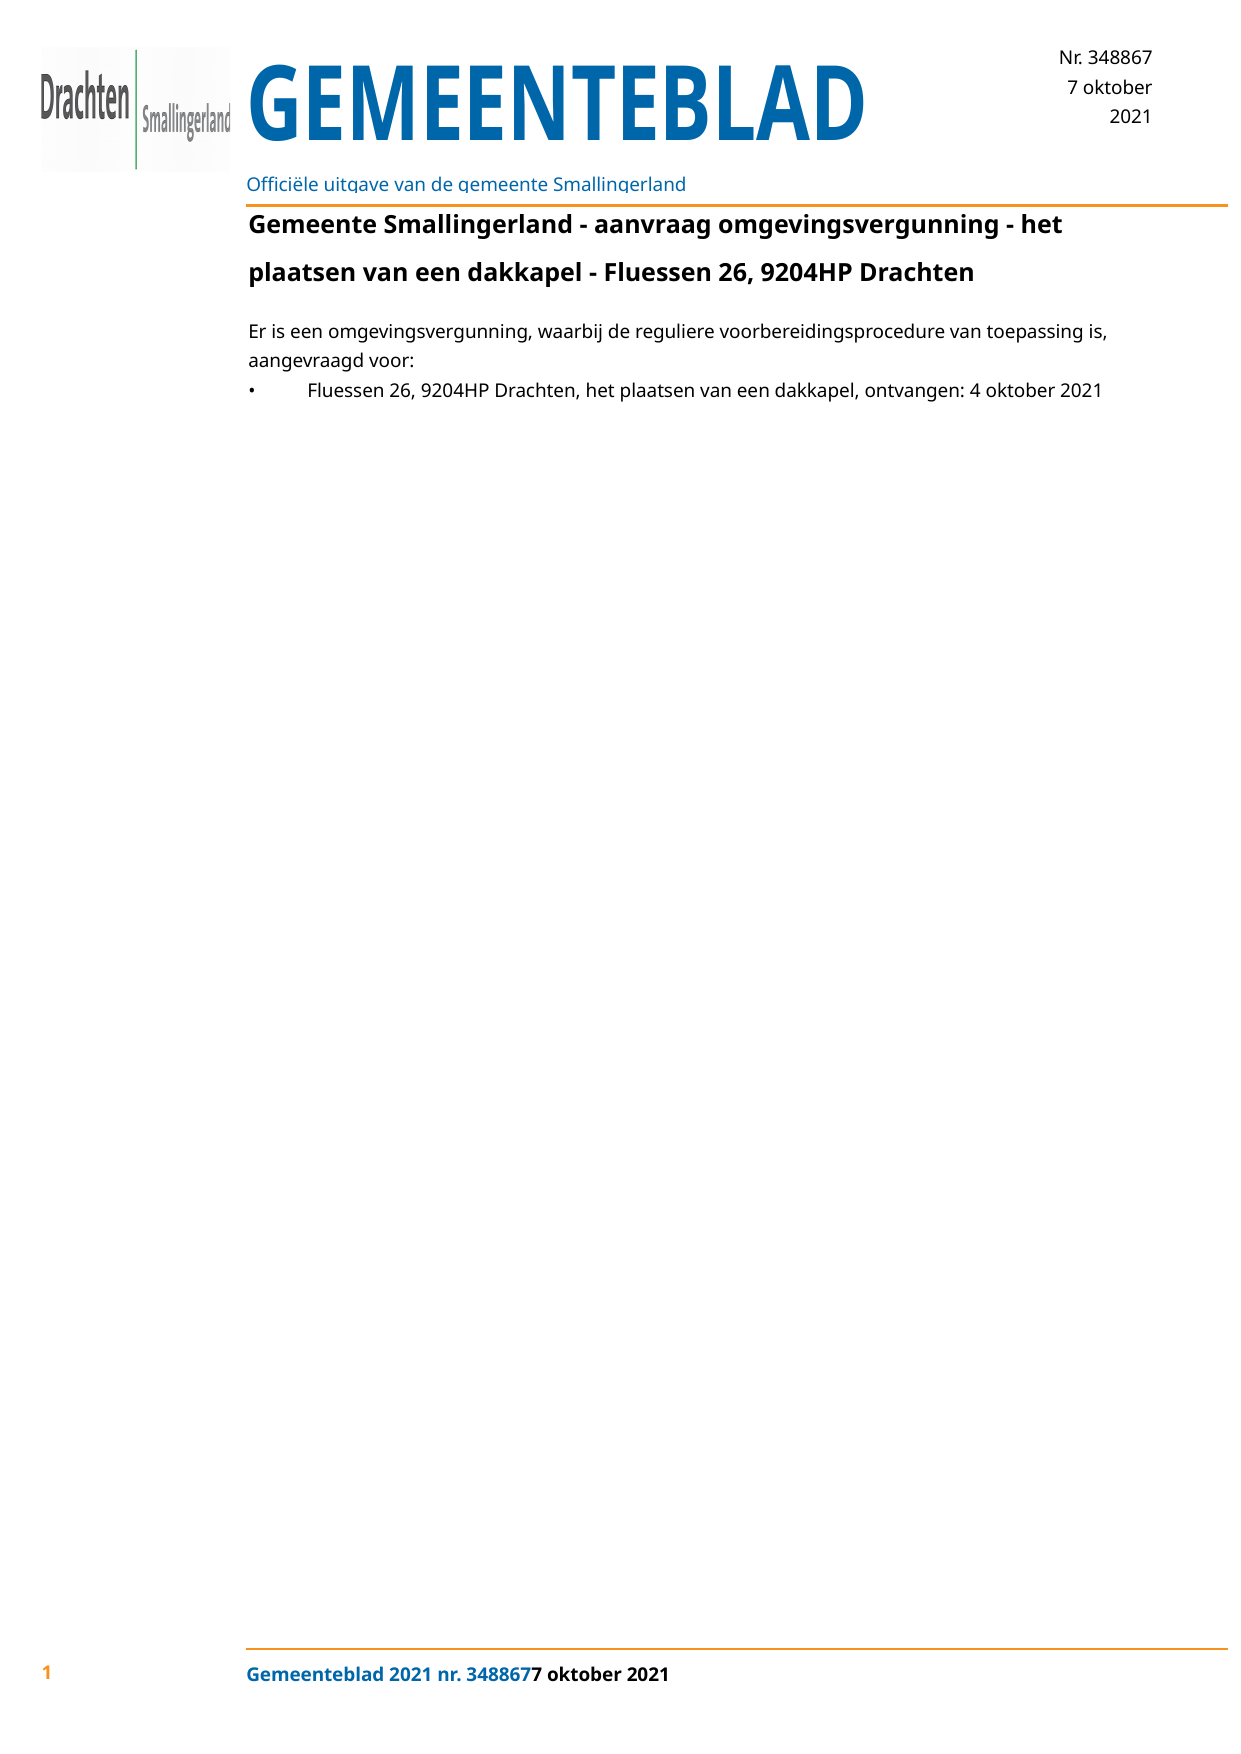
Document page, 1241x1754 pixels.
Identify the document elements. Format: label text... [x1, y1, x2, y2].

text Er is een omgevingsvergunning, waarbij de reguliere voorbereidingsprocedure van toepassing is, aangevraagd voor: [248, 318, 1152, 373]
list Fluessen 26, 9204HP Drachten, het plaatsen van een dakkapel, ontvangen: 4 oktober 2021 [248, 377, 1152, 403]
text Gemeente Smallingerland - aanvraag omgevingsvergunning - het plaatsen van een dakkapel - Fluessen 26, 9204HP Drachten [248, 207, 1152, 288]
picture [41, 47, 231, 172]
